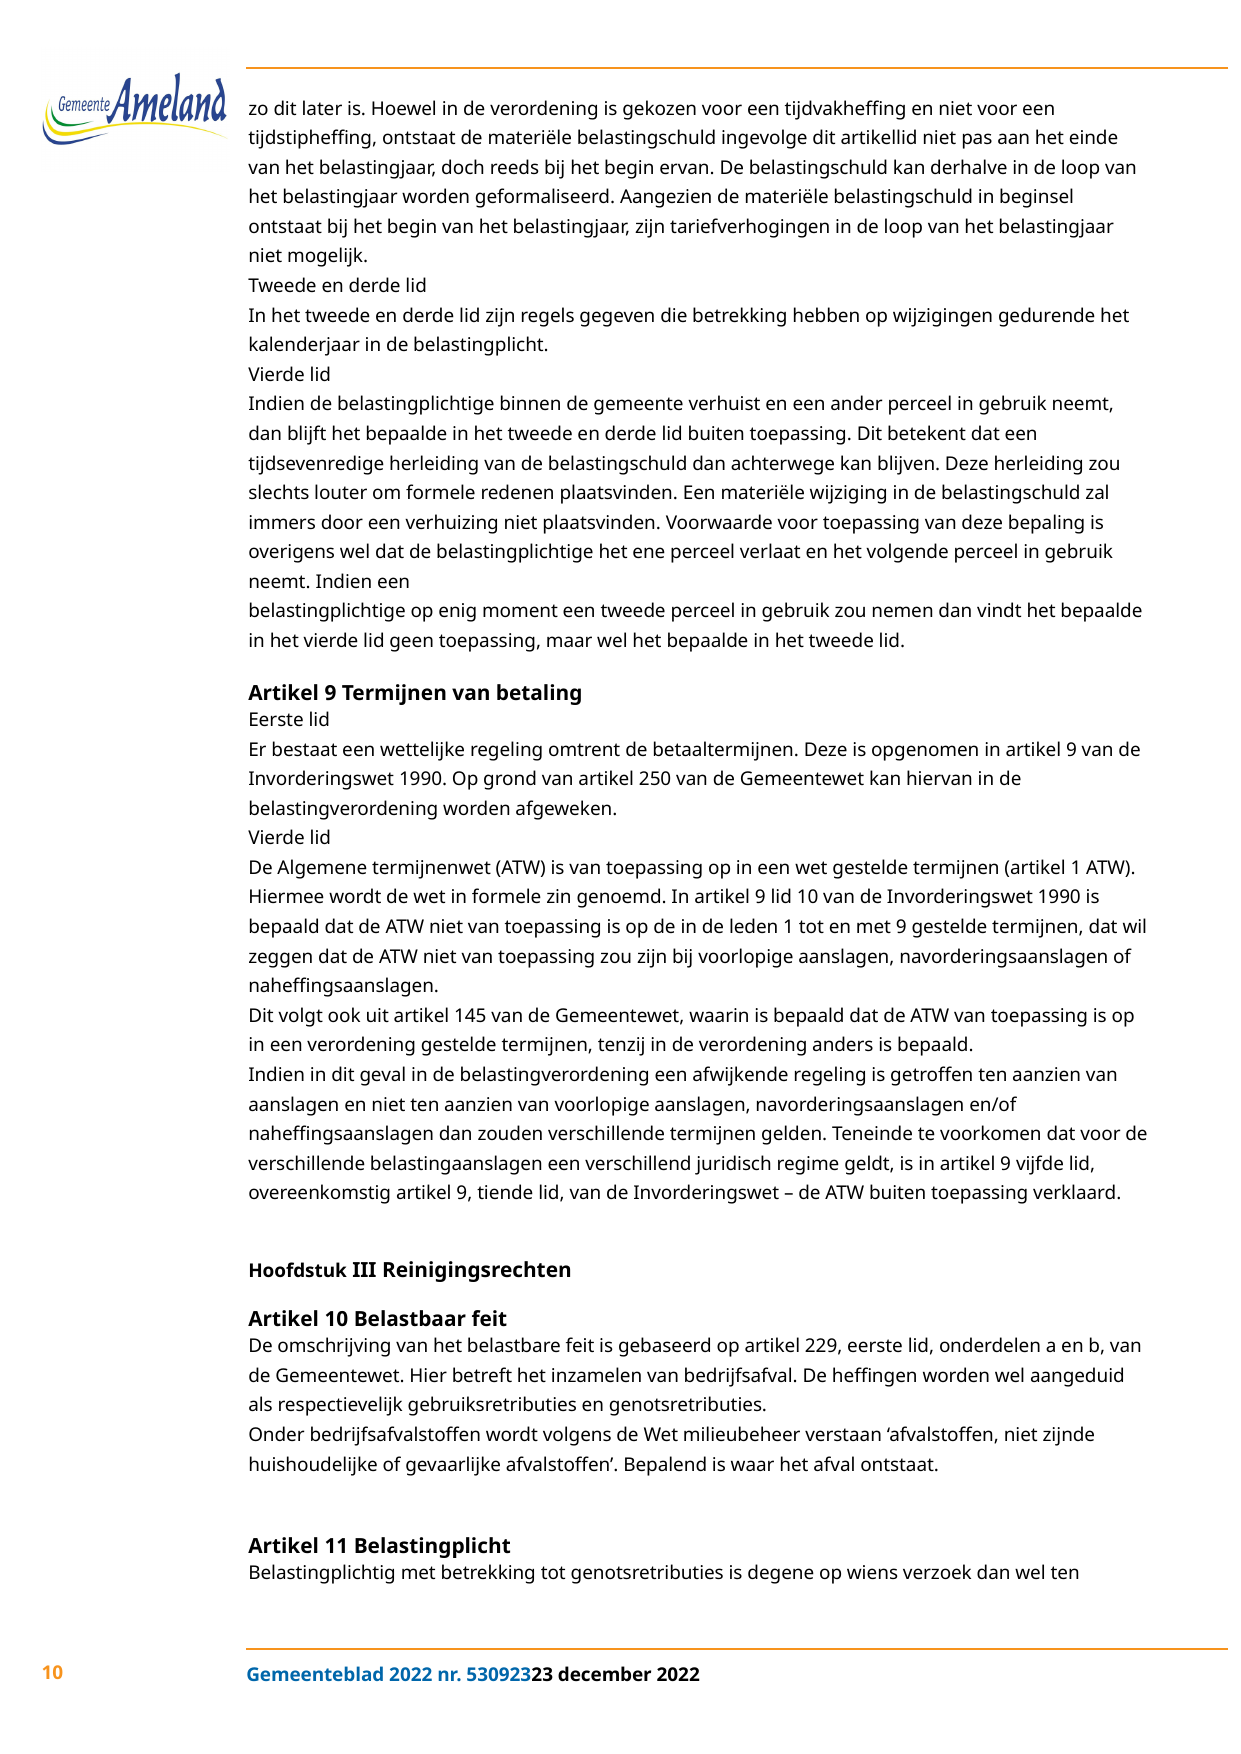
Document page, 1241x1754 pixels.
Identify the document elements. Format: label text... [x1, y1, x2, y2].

text Vierde lid [248, 361, 1152, 387]
text Tweede en derde lid [248, 272, 1152, 298]
text Belastingplichtig met betrekking tot genotsretributies is degene op wiens verzoek dan wel ten [248, 1559, 1152, 1585]
text belastingplichtige op enig moment een tweede perceel in gebruik zou nemen dan vindt het bepaalde in het vierde lid geen toepassing, maar wel het bepaalde in het tweede lid. [248, 598, 1152, 653]
text Hoofdstuk III Reinigingsrechten [248, 1255, 1152, 1283]
text Artikel 11 Belastingplicht [248, 1531, 1152, 1559]
text In het tweede en derde lid zijn regels gegeven die betrekking hebben op wijzigingen gedurende het kalenderjaar in de belastingplicht. [248, 302, 1152, 357]
text Indien de belastingplichtige binnen de gemeente verhuist en een ander perceel in gebruik neemt, dan blijft het bepaalde in het tweede en derde lid buiten toepassing. Dit betekent dat een tijdsevenredige herleiding van de belastingschuld dan achterwege kan blijven. Deze herleiding zou slechts louter om formele redenen plaatsvinden. Een materiële wijziging in de belastingschuld zal immers door een verhuizing niet plaatsvinden. Voorwaarde voor toepassing van deze bepaling is overigens wel dat de belastingplichtige het ene perceel verlaat en het volgende perceel in gebruik neemt. Indien een [248, 391, 1152, 594]
text De omschrijving van het belastbare feit is gebaseerd op artikel 229, eerste lid, onderdelen a en b, van de Gemeentewet. Hier betreft het inzamelen van bedrijfsafval. De heffingen worden wel aangeduid als respectievelijk gebruiksretributies en genotsretributies. [248, 1332, 1152, 1417]
text Er bestaat een wettelijke regeling omtrent de betaaltermijnen. Deze is opgenomen in artikel 9 van de Invorderingswet 1990. Op grond van artikel 250 van de Gemeentewet kan hiervan in de belastingverordening worden afgeweken. [248, 736, 1152, 821]
text Indien in dit geval in de belastingverordening een afwijkende regeling is getroffen ten aanzien van aanslagen en niet ten aanzien van voorlopige aanslagen, navorderingsaanslagen en/of naheffingsaanslagen dan zouden verschillende termijnen gelden. Teneinde te voorkomen dat voor de verschillende belastingaanslagen een verschillend juridisch regime geldt, is in artikel 9 vijfde lid, overeenkomstig artikel 9, tiende lid, van de Invorderingswet – de ATW buiten toepassing verklaard. [248, 1061, 1152, 1205]
text De Algemene termijnenwet (ATW) is van toepassing op in een wet gestelde termijnen (artikel 1 ATW). Hiermee wordt de wet in formele zin genoemd. In artikel 9 lid 10 van de Invorderingswet 1990 is bepaald dat de ATW niet van toepassing is op de in de leden 1 tot en met 9 gestelde termijnen, dat wil zeggen dat de ATW niet van toepassing zou zijn bij voorlopige aanslagen, navorderingsaanslagen of naheffingsaanslagen. [248, 854, 1152, 998]
text Vierde lid [248, 824, 1152, 850]
text Dit volgt ook uit artikel 145 van de Gemeentewet, waarin is bepaald dat de ATW van toepassing is op in een verordening gestelde termijnen, tenzij in de verordening anders is bepaald. [248, 1002, 1152, 1057]
text Onder bedrijfsafvalstoffen wordt volgens de Wet milieubeheer verstaan ‘afvalstoffen, niet zijnde huishoudelijke of gevaarlijke afvalstoffen’. Bepalend is waar het afval ontstaat. [248, 1421, 1152, 1476]
text Artikel 9 Termijnen van betaling [248, 678, 1152, 706]
text Artikel 10 Belastbaar feit [248, 1304, 1152, 1332]
text Eerste lid [248, 706, 1152, 732]
picture [41, 47, 231, 172]
text zo dit later is. Hoewel in de verordening is gekozen voor een tijdvakheffing en niet voor een tijdstipheffing, ontstaat de materiële belastingschuld ingevolge dit artikellid niet pas aan het einde van het belastingjaar, doch reeds bij het begin ervan. De belastingschuld kan derhalve in de loop van het belastingjaar worden geformaliseerd. Aangezien de materiële belastingschuld in beginsel ontstaat bij het begin van het belastingjaar, zijn tariefverhogingen in de loop van het belastingjaar niet mogelijk. [248, 95, 1152, 268]
